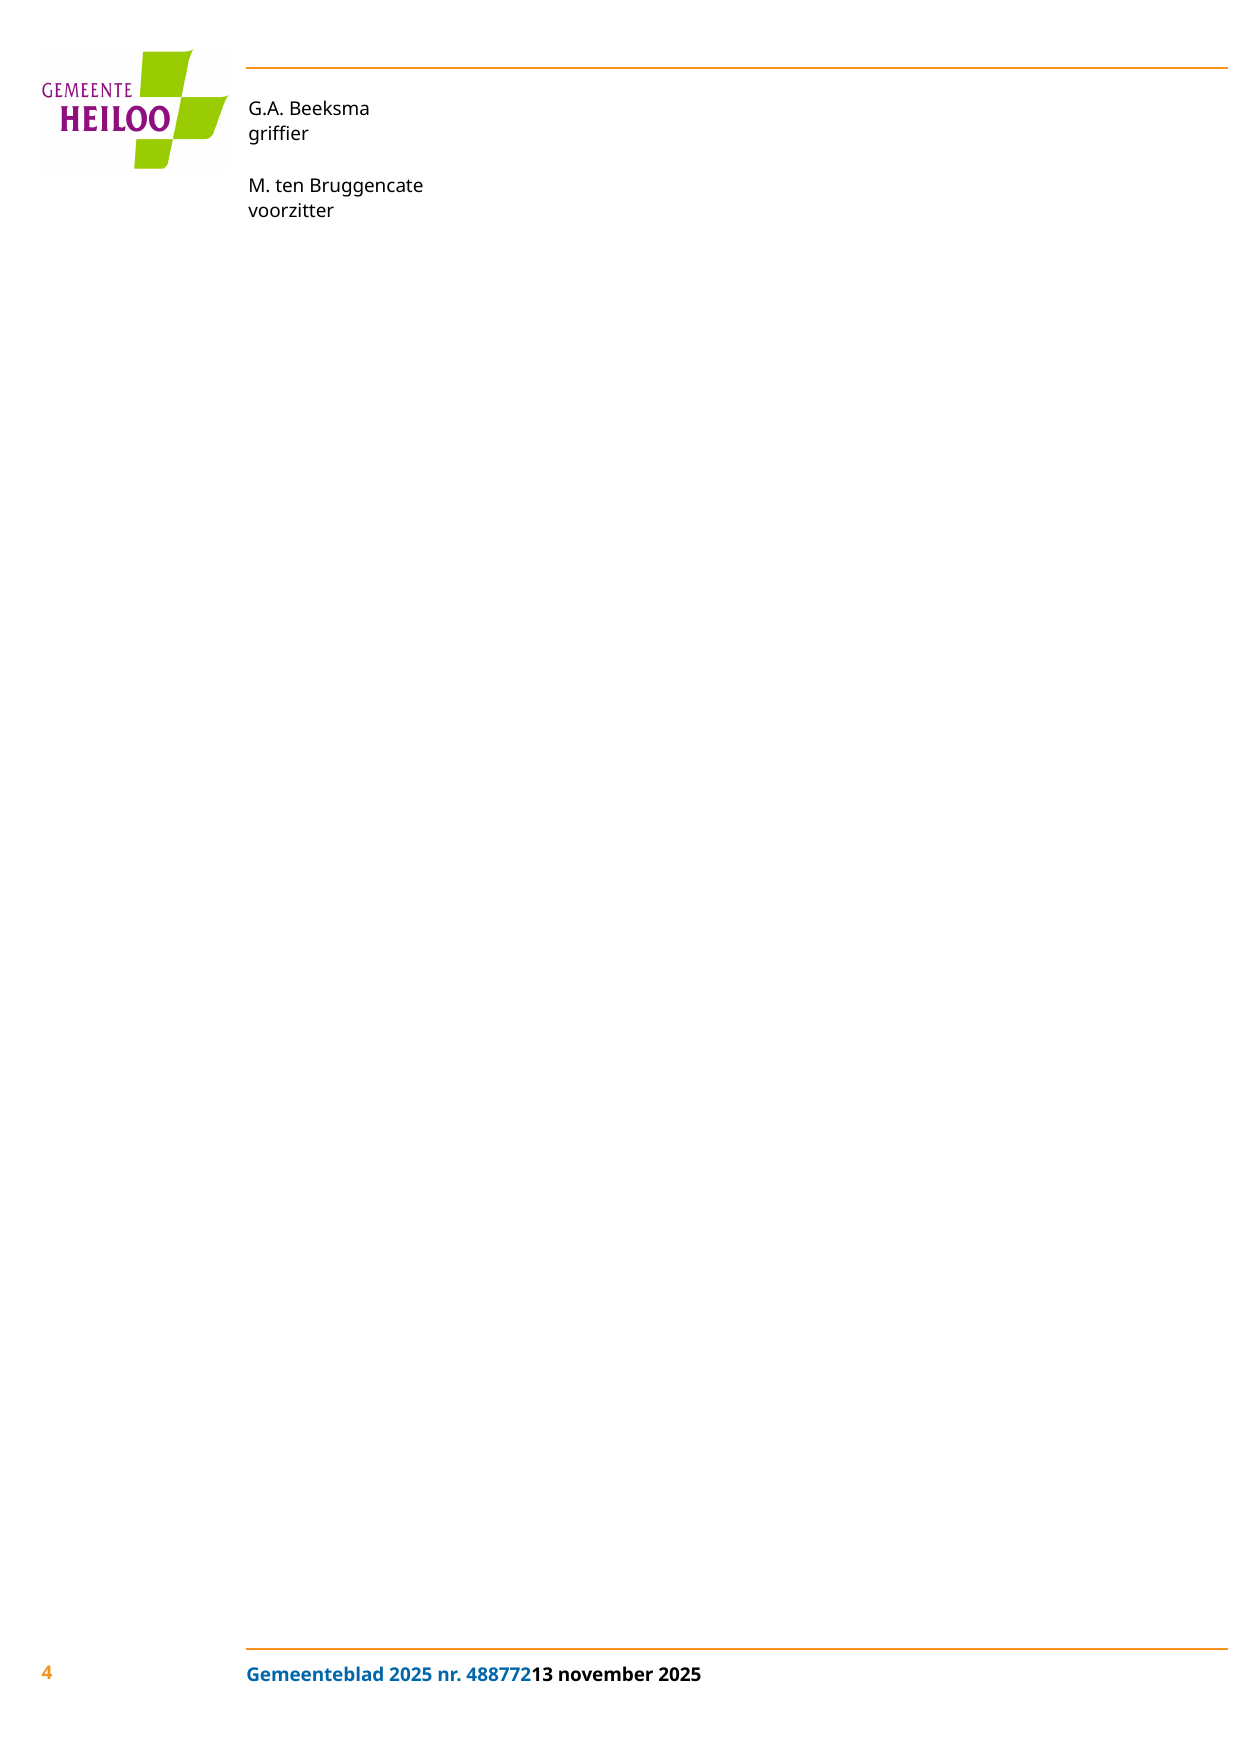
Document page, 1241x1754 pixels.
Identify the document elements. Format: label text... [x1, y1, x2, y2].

text griffier [248, 121, 1152, 146]
picture [41, 47, 231, 172]
text G.A. Beeksma [248, 95, 1152, 121]
text M. ten Bruggencate [248, 172, 1152, 198]
text voorzitter [248, 198, 1152, 223]
